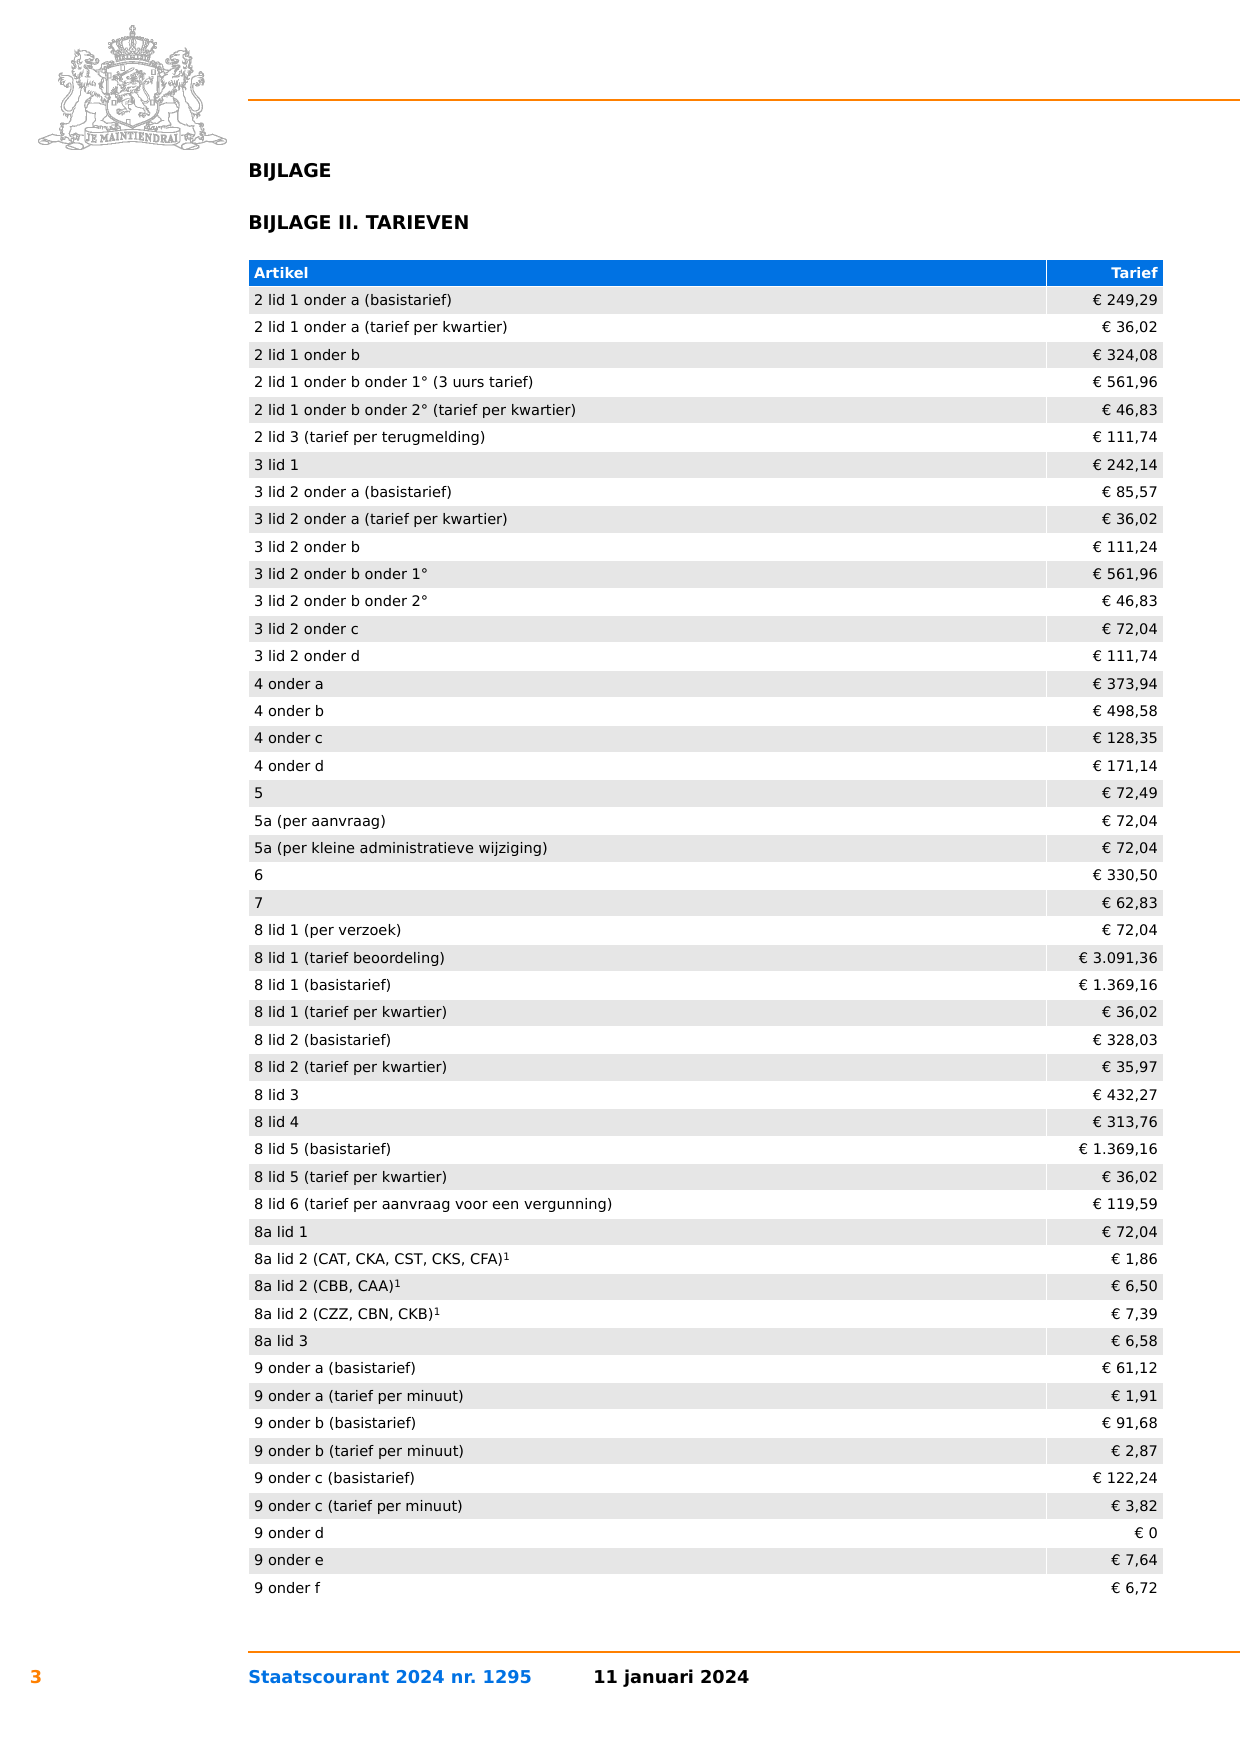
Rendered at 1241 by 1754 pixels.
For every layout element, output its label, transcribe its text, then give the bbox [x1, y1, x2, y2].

table_cell € 85,57 [1047, 479, 1163, 505]
table_cell 8 lid 1 (tarief per kwartier) [249, 1000, 1046, 1026]
table_cell 9 onder d [249, 1520, 1046, 1546]
table_cell € 91,68 [1047, 1411, 1163, 1437]
table_cell 3 lid 2 onder b onder 2° [249, 589, 1046, 615]
table_cell € 328,03 [1047, 1027, 1163, 1053]
table_cell € 561,96 [1047, 370, 1163, 396]
table_cell 4 onder a [249, 671, 1046, 697]
subtitle BIJLAGE [248, 160, 1163, 182]
table_cell € 313,76 [1047, 1109, 1163, 1136]
table_cell € 111,74 [1047, 424, 1163, 451]
table_cell € 249,29 [1047, 287, 1163, 314]
table_cell 3 lid 2 onder b onder 1° [249, 561, 1046, 588]
table_cell 9 onder c (tarief per minuut) [249, 1493, 1046, 1519]
table_cell € 36,02 [1047, 1000, 1163, 1026]
table_cell 8 lid 5 (basistarief) [249, 1137, 1046, 1163]
table_cell 9 onder b (basistarief) [249, 1411, 1046, 1437]
table_cell 8 lid 1 (basistarief) [249, 972, 1046, 998]
table_cell 8 lid 1 (per verzoek) [249, 918, 1046, 944]
table_cell € 373,94 [1047, 671, 1163, 697]
table_cell 3 lid 2 onder d [249, 644, 1046, 670]
table_header Tarief [1047, 260, 1163, 286]
table_cell € 498,58 [1047, 698, 1163, 724]
table_cell 5a (per aanvraag) [249, 808, 1046, 834]
table_cell 8 lid 5 (tarief per kwartier) [249, 1164, 1046, 1190]
table_cell € 61,12 [1047, 1356, 1163, 1382]
table_cell 9 onder f [249, 1575, 1046, 1601]
table_cell € 128,35 [1047, 726, 1163, 752]
table_cell 8 lid 2 (basistarief) [249, 1027, 1046, 1053]
table_cell 6 [249, 863, 1046, 889]
table_cell 9 onder e [249, 1548, 1046, 1574]
table_cell € 72,04 [1047, 1219, 1163, 1245]
table_cell 9 onder c (basistarief) [249, 1465, 1046, 1492]
table_cell € 242,14 [1047, 452, 1163, 478]
table_cell € 3.091,36 [1047, 945, 1163, 971]
table_cell € 7,64 [1047, 1548, 1163, 1574]
table_cell € 35,97 [1047, 1054, 1163, 1081]
table_cell € 111,74 [1047, 644, 1163, 670]
table_cell 2 lid 1 onder a (tarief per kwartier) [249, 315, 1046, 341]
table_cell € 111,24 [1047, 534, 1163, 560]
table_cell 8 lid 3 [249, 1082, 1046, 1108]
table_cell € 1.369,16 [1047, 972, 1163, 998]
table_cell 8 lid 4 [249, 1109, 1046, 1136]
subtitle BIJLAGE II. TARIEVEN [248, 212, 1163, 234]
table_cell € 36,02 [1047, 1164, 1163, 1190]
table_cell 7 [249, 890, 1046, 916]
table_cell 2 lid 3 (tarief per terugmelding) [249, 424, 1046, 451]
table_cell € 6,50 [1047, 1274, 1163, 1300]
table_cell 8a lid 2 (CZZ, CBN, CKB)1 [249, 1301, 1046, 1327]
table_cell 4 onder d [249, 753, 1046, 779]
table_cell 2 lid 1 onder b [249, 342, 1046, 368]
table_cell € 1.369,16 [1047, 1137, 1163, 1163]
table_cell 9 onder b (tarief per minuut) [249, 1438, 1046, 1464]
table_cell € 72,04 [1047, 835, 1163, 862]
table_cell 3 lid 2 onder b [249, 534, 1046, 560]
table_cell € 72,04 [1047, 808, 1163, 834]
table_cell € 0 [1047, 1520, 1163, 1546]
table_cell € 72,04 [1047, 616, 1163, 642]
table_cell € 72,04 [1047, 918, 1163, 944]
table_cell € 119,59 [1047, 1191, 1163, 1218]
picture [38, 25, 227, 150]
table_cell 2 lid 1 onder b onder 1° (3 uurs tarief) [249, 370, 1046, 396]
table_cell € 122,24 [1047, 1465, 1163, 1492]
table_cell € 7,39 [1047, 1301, 1163, 1327]
table_cell 2 lid 1 onder b onder 2° (tarief per kwartier) [249, 397, 1046, 423]
table_header Artikel [249, 260, 1046, 286]
table_cell 4 onder c [249, 726, 1046, 752]
table_cell 8a lid 2 (CAT, CKA, CST, CKS, CFA)1 [249, 1246, 1046, 1272]
table_cell 2 lid 1 onder a (basistarief) [249, 287, 1046, 314]
table_cell € 2,87 [1047, 1438, 1163, 1464]
table_cell 4 onder b [249, 698, 1046, 724]
table_cell 3 lid 1 [249, 452, 1046, 478]
table_cell € 561,96 [1047, 561, 1163, 588]
table_cell € 62,83 [1047, 890, 1163, 916]
table_cell 3 lid 2 onder c [249, 616, 1046, 642]
table_cell 3 lid 2 onder a (basistarief) [249, 479, 1046, 505]
table_cell € 6,72 [1047, 1575, 1163, 1601]
table_cell 9 onder a (basistarief) [249, 1356, 1046, 1382]
table_cell € 6,58 [1047, 1328, 1163, 1355]
table_cell 8a lid 3 [249, 1328, 1046, 1355]
table_cell 3 lid 2 onder a (tarief per kwartier) [249, 506, 1046, 533]
table_cell 8 lid 2 (tarief per kwartier) [249, 1054, 1046, 1081]
table_cell € 1,86 [1047, 1246, 1163, 1272]
table_cell € 36,02 [1047, 315, 1163, 341]
table_cell € 330,50 [1047, 863, 1163, 889]
table_cell 9 onder a (tarief per minuut) [249, 1383, 1046, 1409]
table_cell € 1,91 [1047, 1383, 1163, 1409]
table_cell € 324,08 [1047, 342, 1163, 368]
table_cell € 72,49 [1047, 780, 1163, 807]
table_cell 8a lid 2 (CBB, CAA)1 [249, 1274, 1046, 1300]
table_cell € 3,82 [1047, 1493, 1163, 1519]
table_cell 8a lid 1 [249, 1219, 1046, 1245]
table_cell 8 lid 1 (tarief beoordeling) [249, 945, 1046, 971]
table_cell € 36,02 [1047, 506, 1163, 533]
table_cell € 46,83 [1047, 589, 1163, 615]
table_cell 5 [249, 780, 1046, 807]
table_cell € 46,83 [1047, 397, 1163, 423]
table_cell 8 lid 6 (tarief per aanvraag voor een vergunning) [249, 1191, 1046, 1218]
table_cell € 432,27 [1047, 1082, 1163, 1108]
table_cell 5a (per kleine administratieve wijziging) [249, 835, 1046, 862]
table_cell € 171,14 [1047, 753, 1163, 779]
